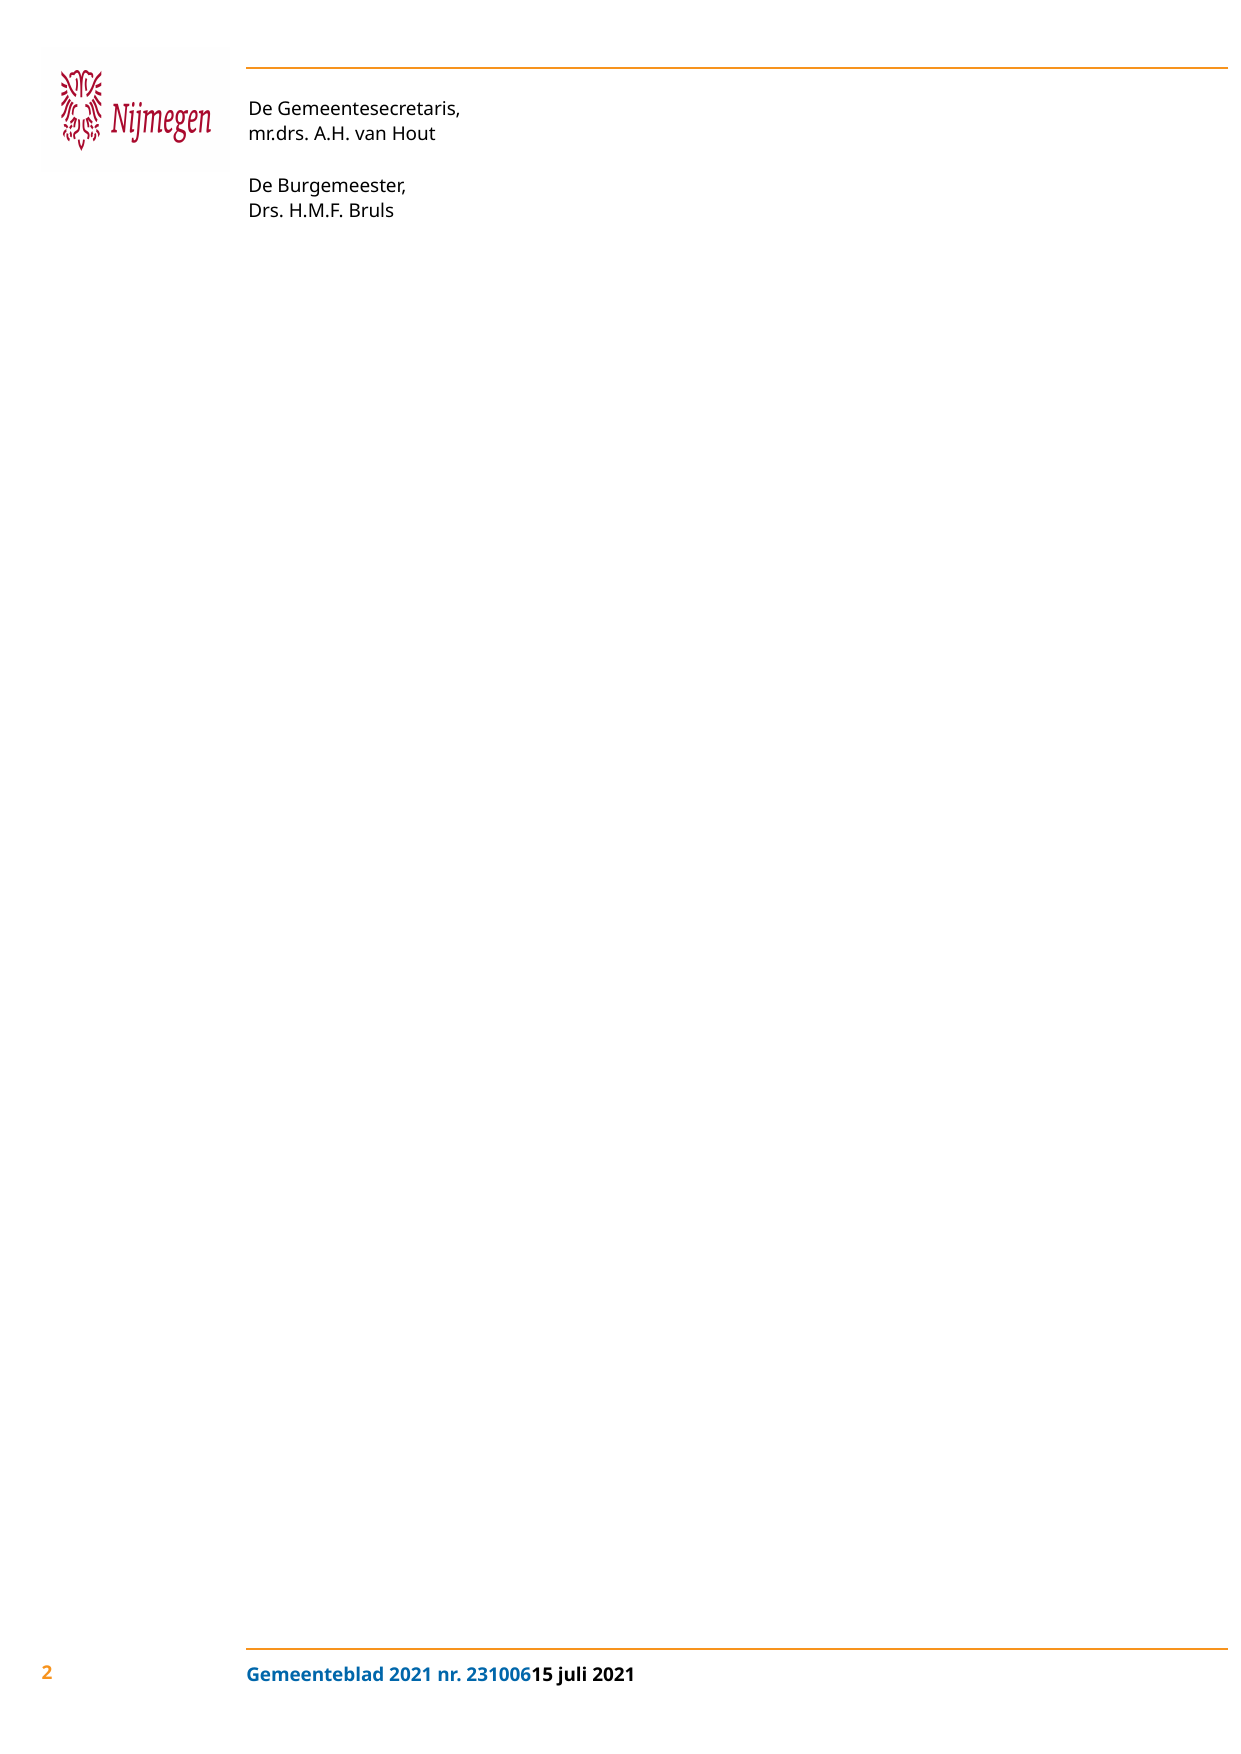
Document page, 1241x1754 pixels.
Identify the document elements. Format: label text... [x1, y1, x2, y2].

text De Burgemeester, [248, 172, 1152, 198]
picture [41, 47, 231, 172]
text mr.drs. A.H. van Hout [248, 121, 1152, 146]
text Drs. H.M.F. Bruls [248, 198, 1152, 223]
text De Gemeentesecretaris, [248, 95, 1152, 121]
